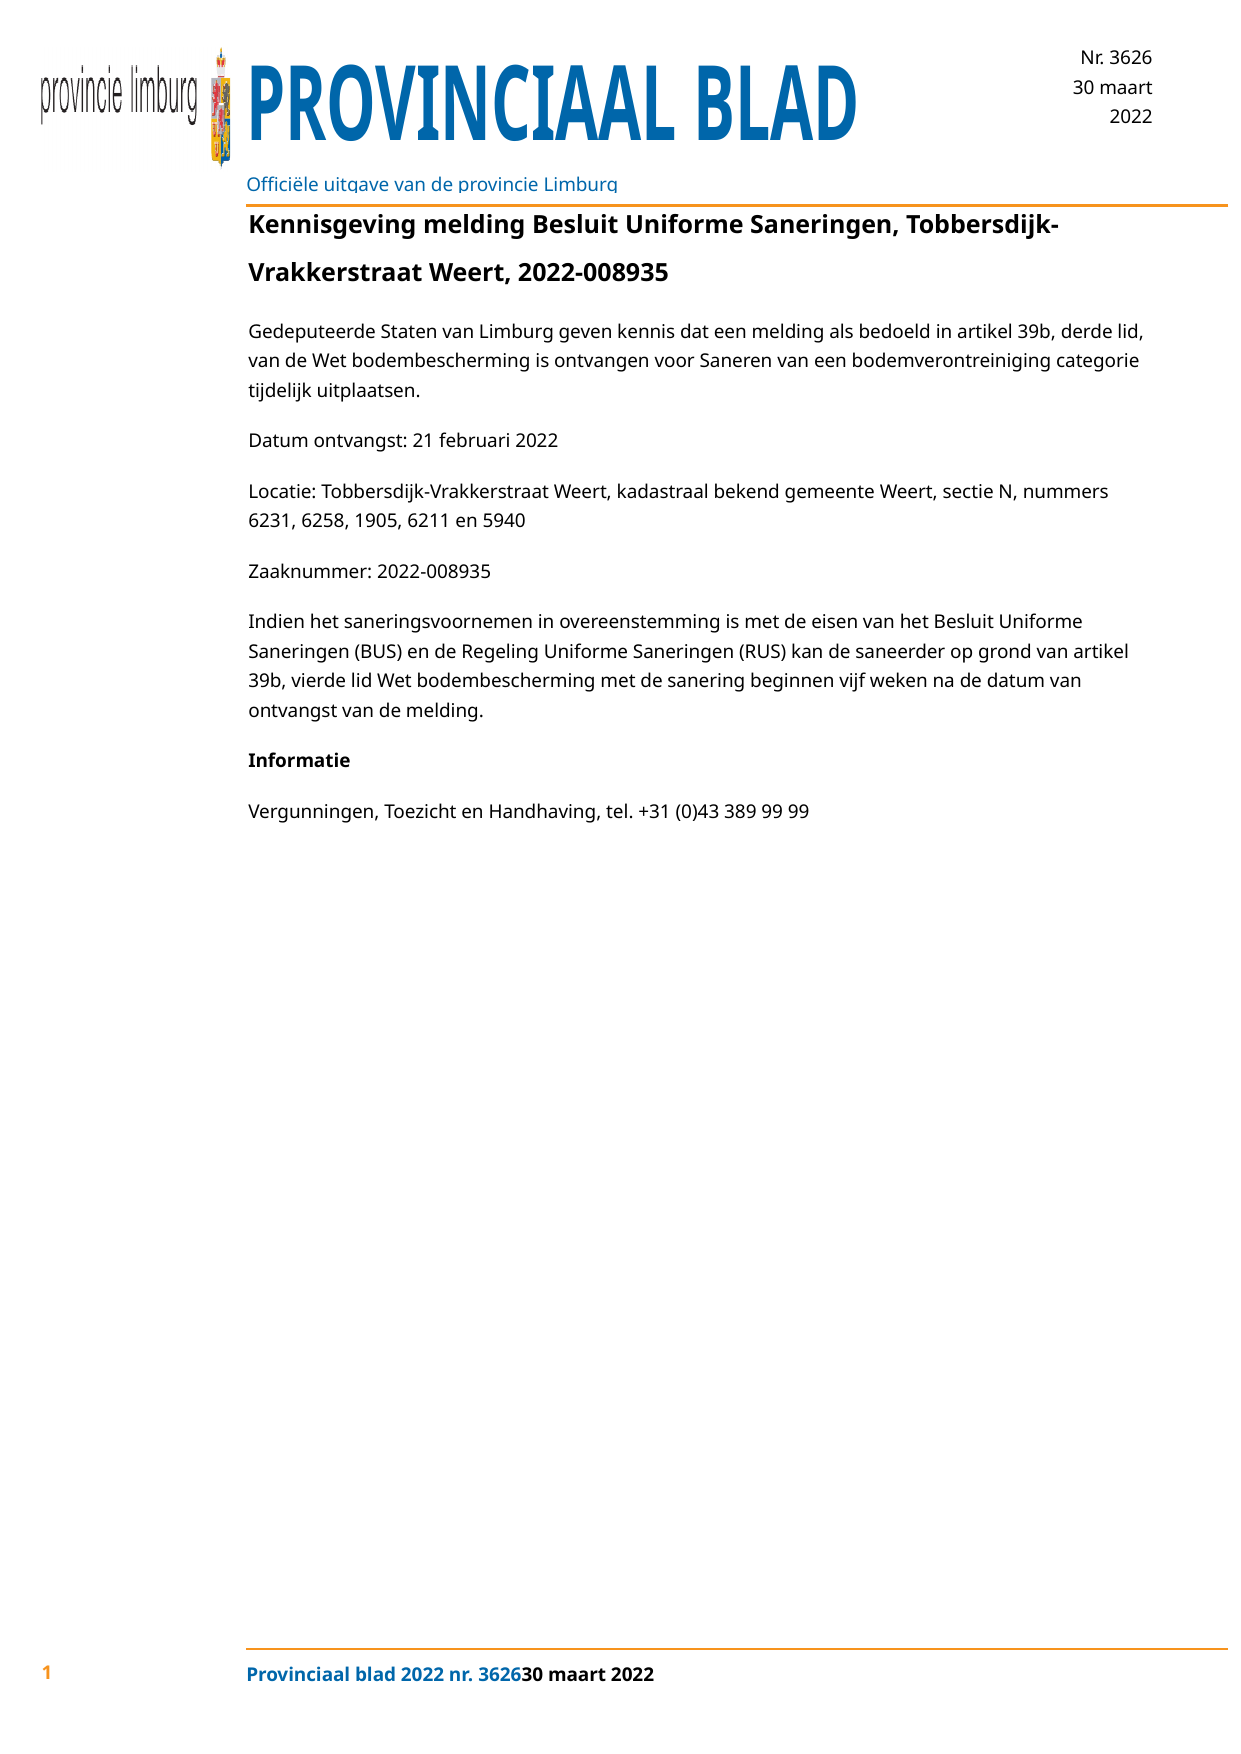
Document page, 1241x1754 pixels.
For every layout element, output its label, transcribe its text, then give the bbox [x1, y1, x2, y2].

text Vergunningen, Toezicht en Handhaving, tel. +31 (0)43 389 99 99 [248, 798, 1152, 824]
picture [41, 47, 231, 172]
text Gedeputeerde Staten van Limburg geven kennis dat een melding als bedoeld in artikel 39b, derde lid, van de Wet bodembescherming is ontvangen voor Saneren van een bodemverontreiniging categorie tijdelijk uitplaatsen. [248, 318, 1152, 403]
text Locatie: Tobbersdijk-Vrakkerstraat Weert, kadastraal bekend gemeente Weert, sectie N, nummers 6231, 6258, 1905, 6211 en 5940 [248, 478, 1152, 533]
text Zaaknummer: 2022-008935 [248, 558, 1152, 584]
text Kennisgeving melding Besluit Uniforme Saneringen, Tobbersdijk-Vrakkerstraat Weert, 2022-008935 [248, 207, 1152, 288]
text Datum ontvangst: 21 februari 2022 [248, 427, 1152, 453]
text Indien het saneringsvoornemen in overeenstemming is met de eisen van het Besluit Uniforme Saneringen (BUS) en de Regeling Uniforme Saneringen (RUS) kan de saneerder op grond van artikel 39b, vierde lid Wet bodembescherming met de sanering beginnen vijf weken na de datum van ontvangst van de melding. [248, 608, 1152, 723]
text Informatie [248, 747, 1152, 773]
